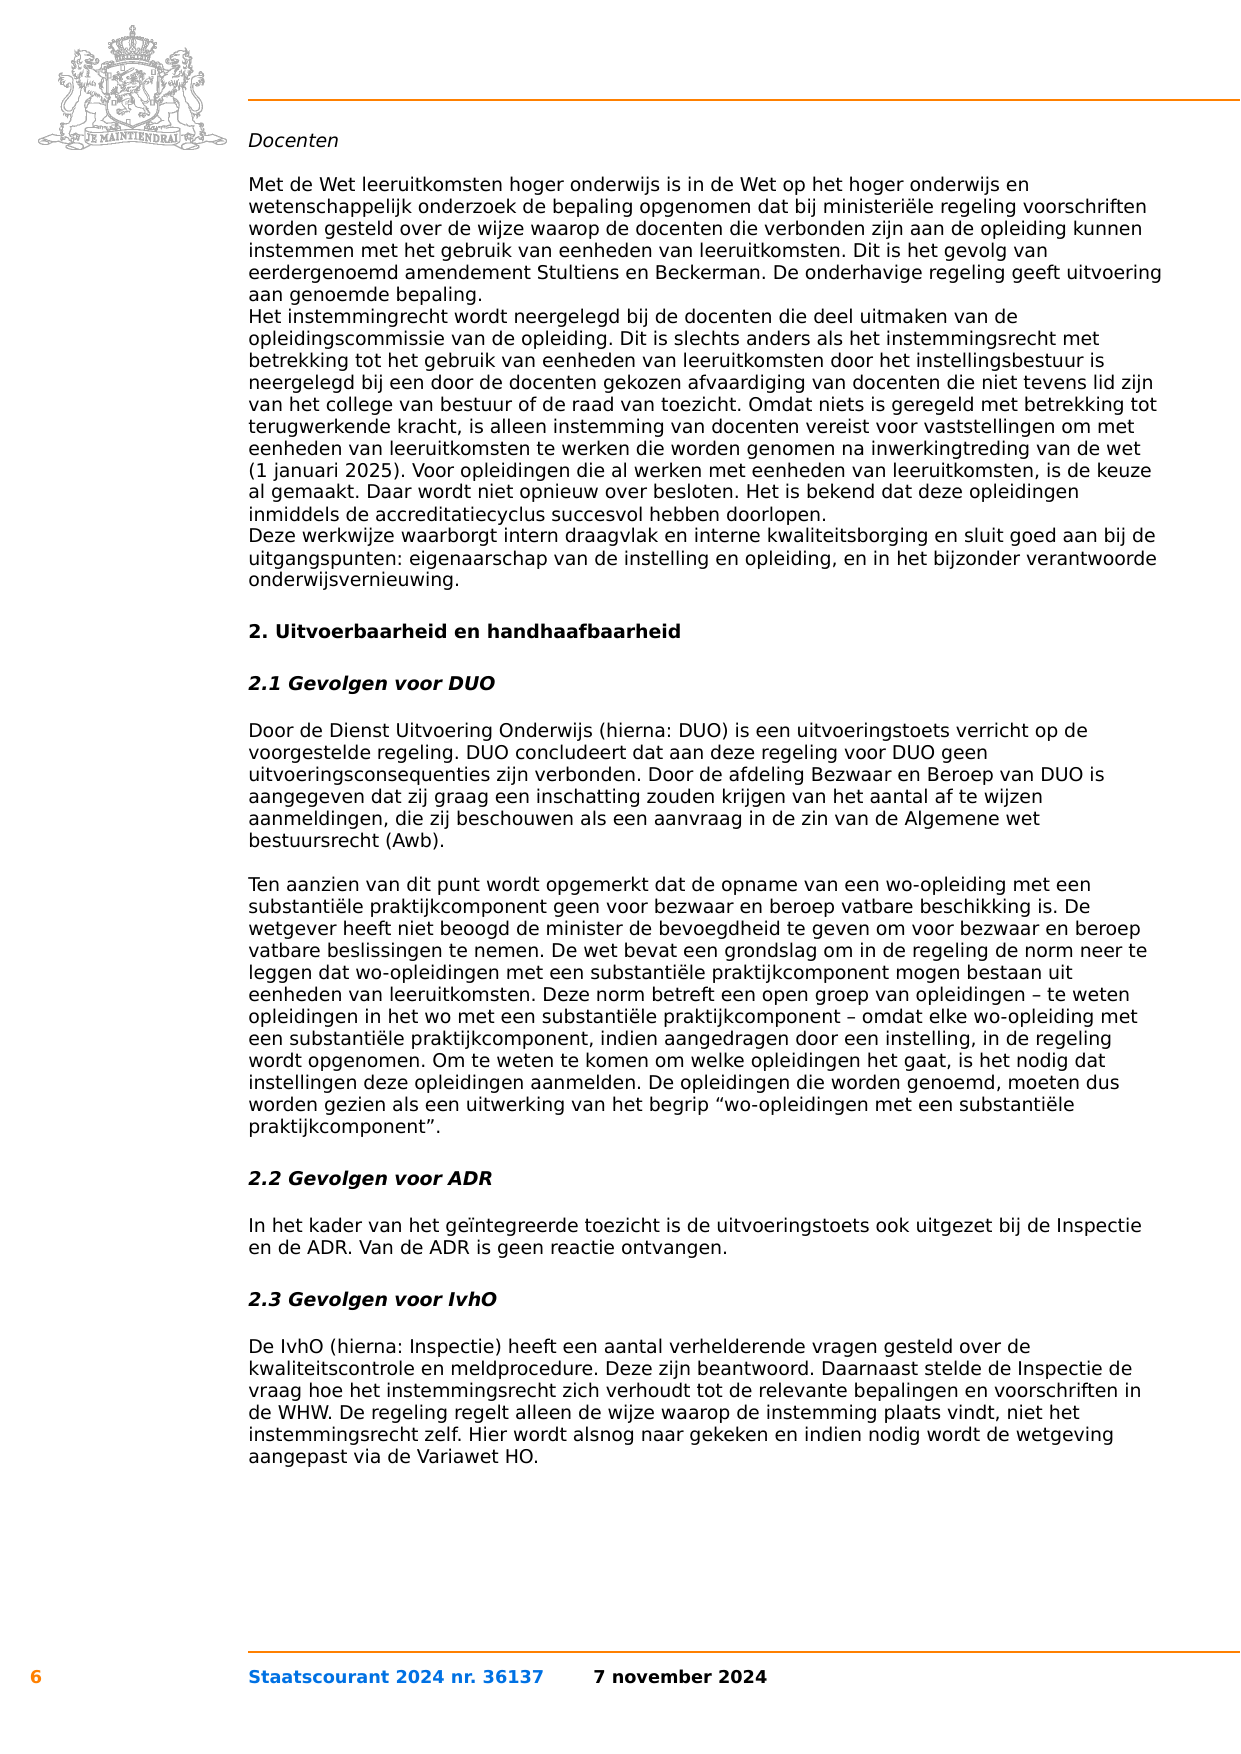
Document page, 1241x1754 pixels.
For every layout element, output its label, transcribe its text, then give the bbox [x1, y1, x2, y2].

text De IvhO (hierna: Inspectie) heeft een aantal verhelderende vragen gesteld over de kwaliteitscontrole en meldprocedure. Deze zijn beantwoord. Daarnaast stelde de Inspectie de vraag hoe het instemmingsrecht zich verhoudt tot de relevante bepalingen en voorschriften in de WHW. De regeling regelt alleen de wijze waarop de instemming plaats vindt, niet het instemmingsrecht zelf. Hier wordt alsnog naar gekeken en indien nodig wordt de wetgeving aangepast via de Variawet HO. [248, 1336, 1163, 1468]
text Met de Wet leeruitkomsten hoger onderwijs is in de Wet op het hoger onderwijs en wetenschappelijk onderzoek de bepaling opgenomen dat bij ministeriële regeling voorschriften worden gesteld over de wijze waarop de docenten die verbonden zijn aan de opleiding kunnen instemmen met het gebruik van eenheden van leeruitkomsten. Dit is het gevolg van eerdergenoemd amendement Stultiens en Beckerman. De onderhavige regeling geeft uitvoering aan genoemde bepaling. [248, 174, 1163, 306]
text Deze werkwijze waarborgt intern draagvlak en interne kwaliteitsborging en sluit goed aan bij de uitgangspunten: eigenaarschap van de instelling en opleiding, en in het bijzonder verantwoorde onderwijsvernieuwing. [248, 525, 1163, 591]
text Door de Dienst Uitvoering Onderwijs (hierna: DUO) is een uitvoeringstoets verricht op de voorgestelde regeling. DUO concludeert dat aan deze regeling voor DUO geen uitvoeringsconsequenties zijn verbonden. Door de afdeling Bezwaar en Beroep van DUO is aangegeven dat zij graag een inschatting zouden krijgen van het aantal af te wijzen aanmeldingen, die zij beschouwen als een aanvraag in de zin van de Algemene wet bestuursrecht (Awb). [248, 720, 1163, 852]
subtitle 2.3 Gevolgen voor IvhO [248, 1289, 1163, 1311]
subtitle 2.2 Gevolgen voor ADR [248, 1168, 1163, 1190]
picture [38, 25, 227, 150]
text In het kader van het geïntegreerde toezicht is de uitvoeringstoets ook uitgezet bij de Inspectie en de ADR. Van de ADR is geen reactie ontvangen. [248, 1215, 1163, 1259]
subtitle 2.1 Gevolgen voor DUO [248, 673, 1163, 695]
text Ten aanzien van dit punt wordt opgemerkt dat de opname van een wo-opleiding met een substantiële praktijkcomponent geen voor bezwaar en beroep vatbare beschikking is. De wetgever heeft niet beoogd de minister de bevoegdheid te geven om voor bezwaar en beroep vatbare beslissingen te nemen. De wet bevat een grondslag om in de regeling de norm neer te leggen dat wo-opleidingen met een substantiële praktijkcomponent mogen bestaan uit eenheden van leeruitkomsten. Deze norm betreft een open groep van opleidingen – te weten opleidingen in het wo met een substantiële praktijkcomponent – omdat elke wo-opleiding met een substantiële praktijkcomponent, indien aangedragen door een instelling, in de regeling wordt opgenomen. Om te weten te komen om welke opleidingen het gaat, is het nodig dat instellingen deze opleidingen aanmelden. De opleidingen die worden genoemd, moeten dus worden gezien als een uitwerking van het begrip “wo-opleidingen met een substantiële praktijkcomponent”. [248, 874, 1163, 1138]
text Het instemmingrecht wordt neergelegd bij de docenten die deel uitmaken van de opleidingscommissie van de opleiding. Dit is slechts anders als het instemmingsrecht met betrekking tot het gebruik van eenheden van leeruitkomsten door het instellingsbestuur is neergelegd bij een door de docenten gekozen afvaardiging van docenten die niet tevens lid zijn van het college van bestuur of de raad van toezicht. Omdat niets is geregeld met betrekking tot terugwerkende kracht, is alleen instemming van docenten vereist voor vaststellingen om met eenheden van leeruitkomsten te werken die worden genomen na inwerkingtreding van de wet (1 januari 2025). Voor opleidingen die al werken met eenheden van leeruitkomsten, is de keuze al gemaakt. Daar wordt niet opnieuw over besloten. Het is bekend dat deze opleidingen inmiddels de accreditatiecyclus succesvol hebben doorlopen. [248, 306, 1163, 525]
subtitle Docenten [248, 130, 1163, 152]
subtitle 2. Uitvoerbaarheid en handhaafbaarheid [248, 621, 1163, 643]
